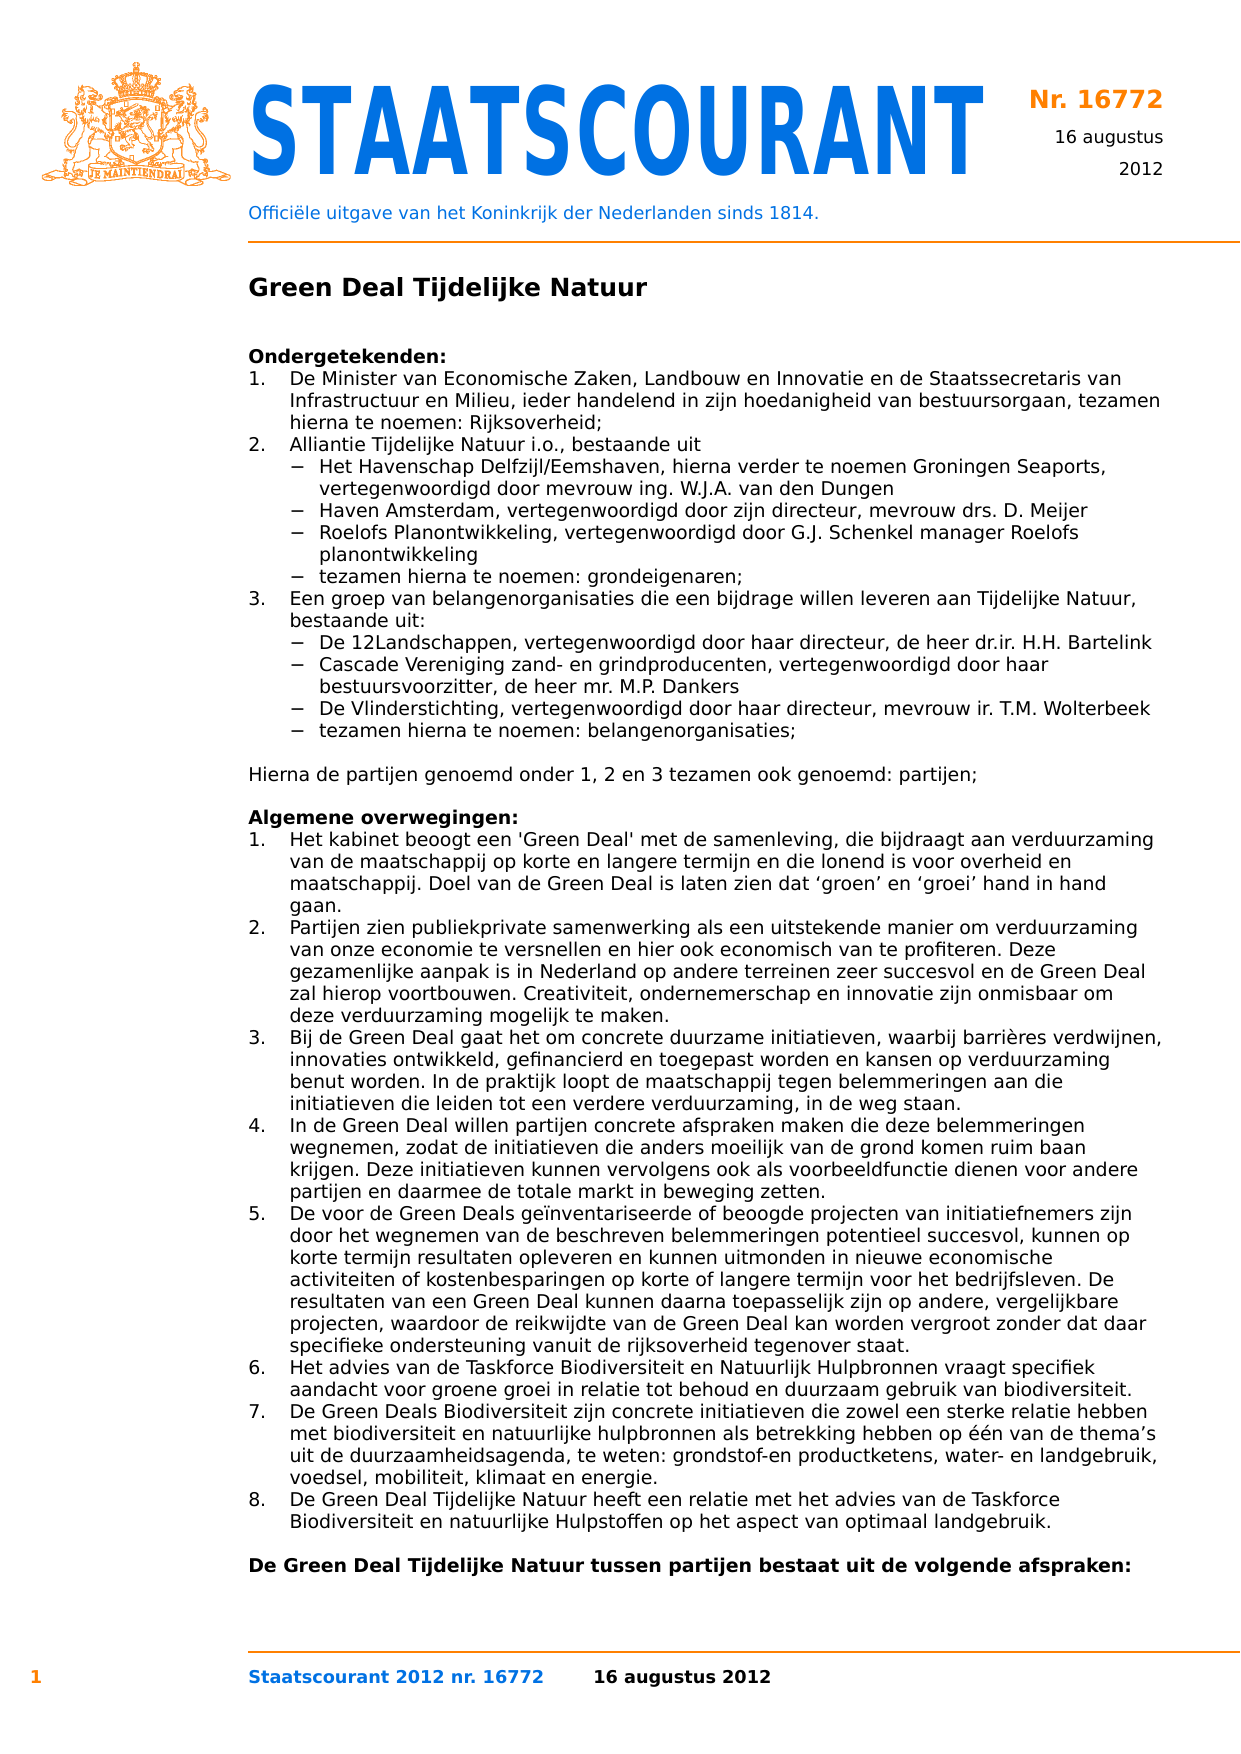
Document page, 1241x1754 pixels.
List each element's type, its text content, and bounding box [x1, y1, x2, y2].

text 8. De Green Deal Tijdelijke Natuur heeft een relatie met het advies van de Taskforce Biodiversiteit en natuurlijke Hulpstoffen op het aspect van optimaal landgebruik. [248, 1489, 1163, 1533]
text − De 12Landschappen, vertegenwoordigd door haar directeur, de heer dr.ir. H.H. Bartelink [289, 632, 1163, 654]
text 2. Partijen zien publiekprivate samenwerking als een uitstekende manier om verduurzaming van onze economie te versnellen en hier ook economisch van te profiteren. Deze gezamenlijke aanpak is in Nederland op andere terreinen zeer succesvol en de Green Deal zal hierop voortbouwen. Creativiteit, ondernemerschap en innovatie zijn onmisbaar om deze verduurzaming mogelijk te maken. [248, 917, 1163, 1027]
picture [41, 62, 231, 186]
text 3. Een groep van belangenorganisaties die een bijdrage willen leveren aan Tijdelijke Natuur, bestaande uit: [248, 588, 1163, 632]
text − tezamen hierna te noemen: belangenorganisaties; [289, 719, 1163, 742]
text 7. De Green Deals Biodiversiteit zijn concrete initiatieven die zowel een sterke relatie hebben met biodiversiteit en natuurlijke hulpbronnen als betrekking hebben op één van de thema’s uit de duurzaamheidsagenda, te weten: grondstof-en productketens, water- en landgebruik, voedsel, mobiliteit, klimaat en energie. [248, 1401, 1163, 1489]
table_header Nr. 16772 [998, 62, 1240, 121]
subtitle Green Deal Tijdelijke Natuur [248, 273, 1163, 302]
table_header STAATSCOURANT [248, 62, 998, 203]
text − Haven Amsterdam, vertegenwoordigd door zijn directeur, mevrouw drs. D. Meijer [289, 500, 1163, 522]
table_cell 2012 [998, 153, 1240, 203]
text − tezamen hierna te noemen: grondeigenaren; [289, 566, 1163, 588]
text − De Vlinderstichting, vertegenwoordigd door haar directeur, mevrouw ir. T.M. Wolterbeek [289, 698, 1163, 719]
text 6. Het advies van de Taskforce Biodiversiteit en Natuurlijk Hulpbronnen vraagt specifiek aandacht voor groene groei in relatie tot behoud en duurzaam gebruik van biodiversiteit. [248, 1357, 1163, 1401]
text 5. De voor de Green Deals geïnventariseerde of beoogde projecten van initiatiefnemers zijn door het wegnemen van de beschreven belemmeringen potentieel succesvol, kunnen op korte termijn resultaten opleveren en kunnen uitmonden in nieuwe economische activiteiten of kostenbesparingen op korte of langere termijn voor het bedrijfsleven. De resultaten van een Green Deal kunnen daarna toepasselijk zijn op andere, vergelijkbare projecten, waardoor de reikwijdte van de Green Deal kan worden vergroot zonder dat daar specifieke ondersteuning vanuit de rijksoverheid tegenover staat. [248, 1203, 1163, 1357]
text Ondergetekenden: [248, 346, 1163, 368]
text De Green Deal Tijdelijke Natuur tussen partijen bestaat uit de volgende afspraken: [248, 1554, 1163, 1576]
text − Roelofs Planontwikkeling, vertegenwoordigd door G.J. Schenkel manager Roelofs planontwikkeling [289, 522, 1163, 566]
text Hierna de partijen genoemd onder 1, 2 en 3 tezamen ook genoemd: partijen; [248, 763, 1163, 785]
text 3. Bij de Green Deal gaat het om concrete duurzame initiatieven, waarbij barrières verdwijnen, innovaties ontwikkeld, gefinancierd en toegepast worden en kansen op verduurzaming benut worden. In de praktijk loopt de maatschappij tegen belemmeringen aan die initiatieven die leiden tot een verdere verduurzaming, in de weg staan. [248, 1027, 1163, 1115]
text − Het Havenschap Delfzijl/Eemshaven, hierna verder te noemen Groningen Seaports, vertegenwoordigd door mevrouw ing. W.J.A. van den Dungen [289, 456, 1163, 500]
text 1. De Minister van Economische Zaken, Landbouw en Innovatie en de Staatssecretaris van Infrastructuur en Milieu, ieder handelend in zijn hoedanigheid van bestuursorgaan, tezamen hierna te noemen: Rijksoverheid; [248, 368, 1163, 434]
text 4. In de Green Deal willen partijen concrete afspraken maken die deze belemmeringen wegnemen, zodat de initiatieven die anders moeilijk van de grond komen ruim baan krijgen. Deze initiatieven kunnen vervolgens ook als voorbeeldfunctie dienen voor andere partijen en daarmee de totale markt in beweging zetten. [248, 1115, 1163, 1203]
text − Cascade Vereniging zand- en grindproducenten, vertegenwoordigd door haar bestuursvoorzitter, de heer mr. M.P. Dankers [289, 654, 1163, 698]
table_cell 16 augustus [998, 121, 1240, 153]
table_header [25, 62, 248, 241]
text Algemene overwegingen: [248, 807, 1163, 829]
table_cell Officiële uitgave van het Koninkrijk der Nederlanden sinds 1814. [248, 203, 1240, 241]
text 2. Alliantie Tijdelijke Natuur i.o., bestaande uit [248, 434, 1163, 456]
text 1. Het kabinet beoogt een 'Green Deal' met de samenleving, die bijdraagt aan verduurzaming van de maatschappij op korte en langere termijn en die lonend is voor overheid en maatschappij. Doel van de Green Deal is laten zien dat ‘groen’ en ‘groei’ hand in hand gaan. [248, 829, 1163, 917]
